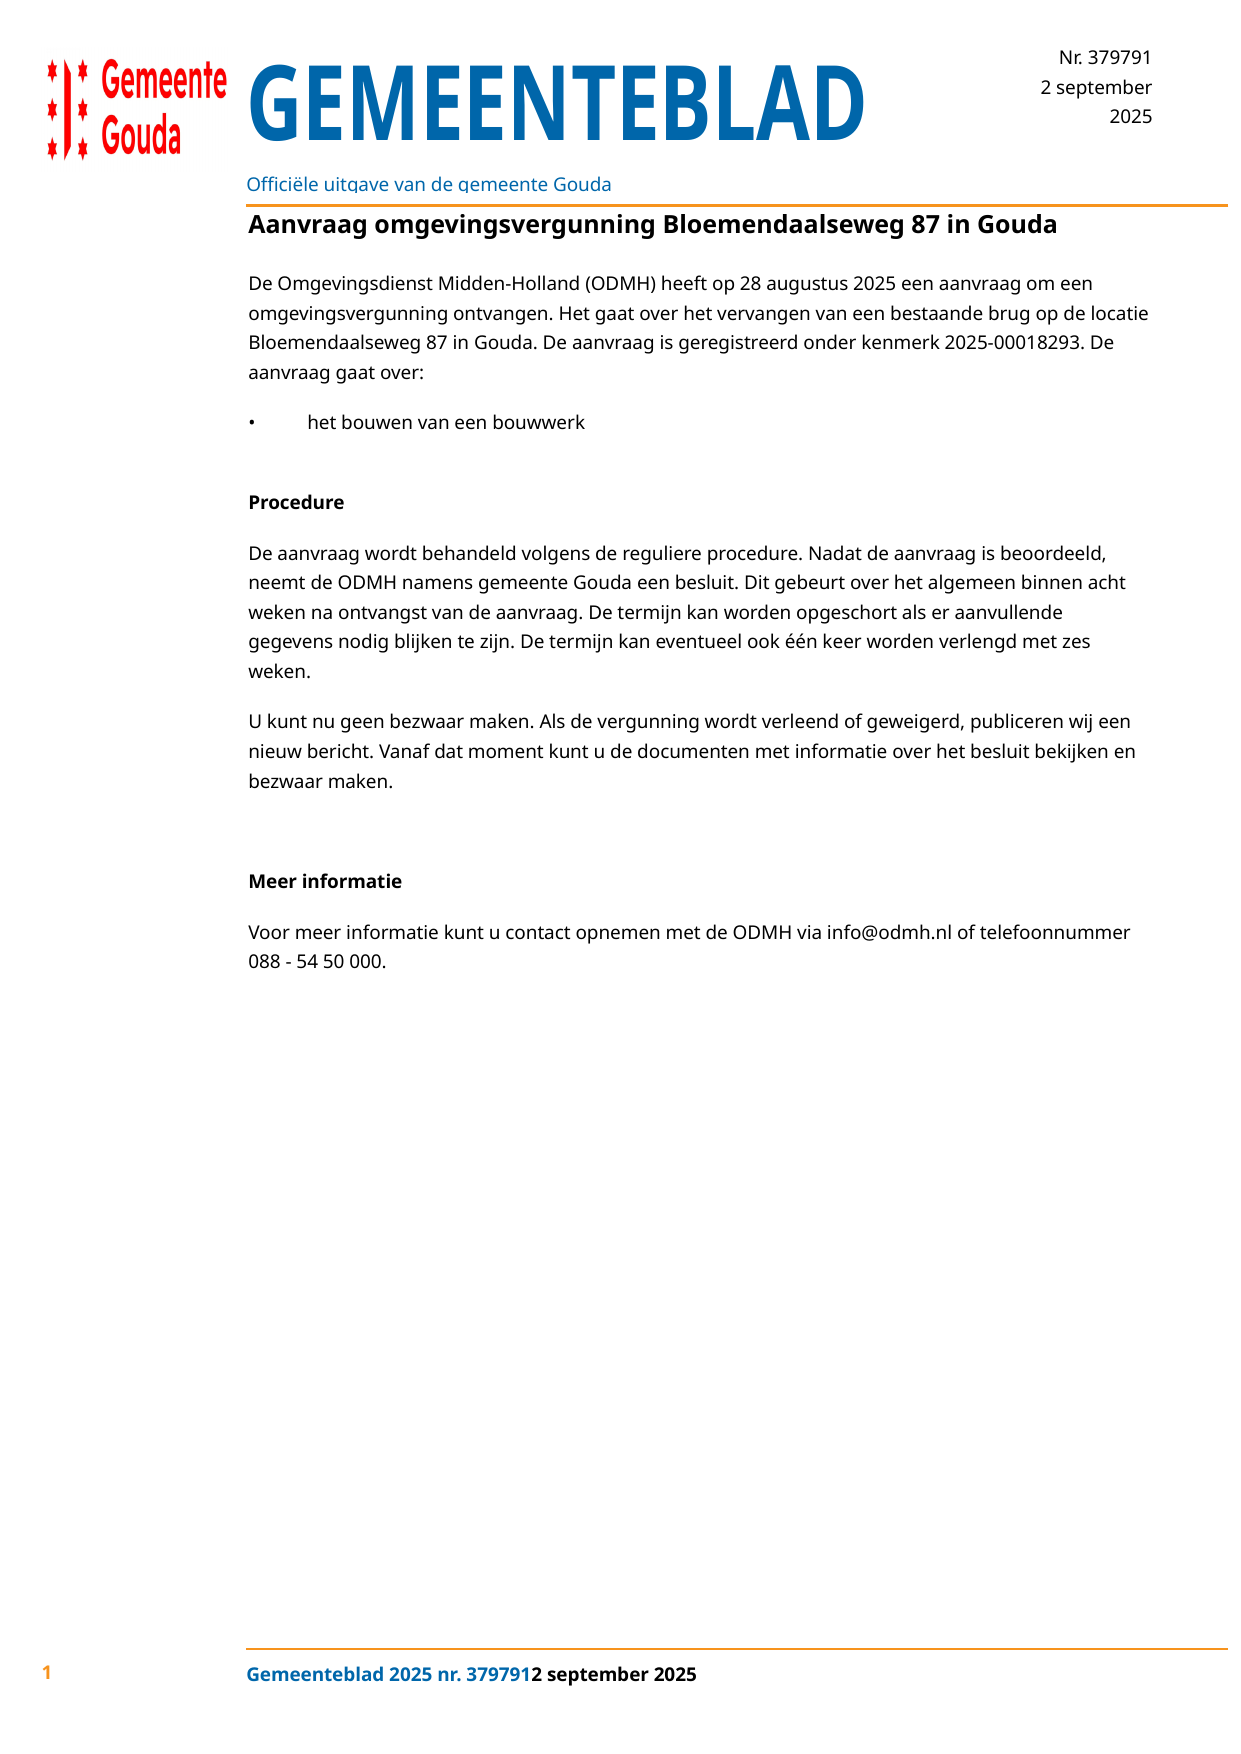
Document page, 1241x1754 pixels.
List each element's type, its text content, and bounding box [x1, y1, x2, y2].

text U kunt nu geen bezwaar maken. Als de vergunning wordt verleend of geweigerd, publiceren wij een nieuw bericht. Vanaf dat moment kunt u de documenten met informatie over het besluit bekijken en bezwaar maken. [248, 709, 1152, 793]
text Meer informatie [248, 869, 1152, 894]
text De Omgevingsdienst Midden-Holland (ODMH) heeft op 28 augustus 2025 een aanvraag om een omgevingsvergunning ontvangen. Het gaat over het vervangen van een bestaande brug op de locatie Bloemendaalseweg 87 in Gouda. De aanvraag is geregistreerd onder kenmerk 2025-00018293. De aanvraag gaat over: [248, 270, 1152, 385]
text De aanvraag wordt behandeld volgens de reguliere procedure. Nadat de aanvraag is beoordeeld, neemt de ODMH namens gemeente Gouda een besluit. Dit gebeurt over het algemeen binnen acht weken na ontvangst van de aanvraag. De termijn kan worden opgeschort als er aanvullende gegevens nodig blijken te zijn. De termijn kan eventueel ook één keer worden verlengd met zes weken. [248, 540, 1152, 684]
text Aanvraag omgevingsvergunning Bloemendaalseweg 87 in Gouda [248, 207, 1152, 241]
text Procedure [248, 489, 1152, 515]
list het bouwen van een bouwwerk [248, 409, 1152, 435]
picture [41, 47, 231, 172]
text Voor meer informatie kunt u contact opnemen met de ODMH via info@odmh.nl of telefoonnummer 088 - 54 50 000. [248, 919, 1152, 974]
